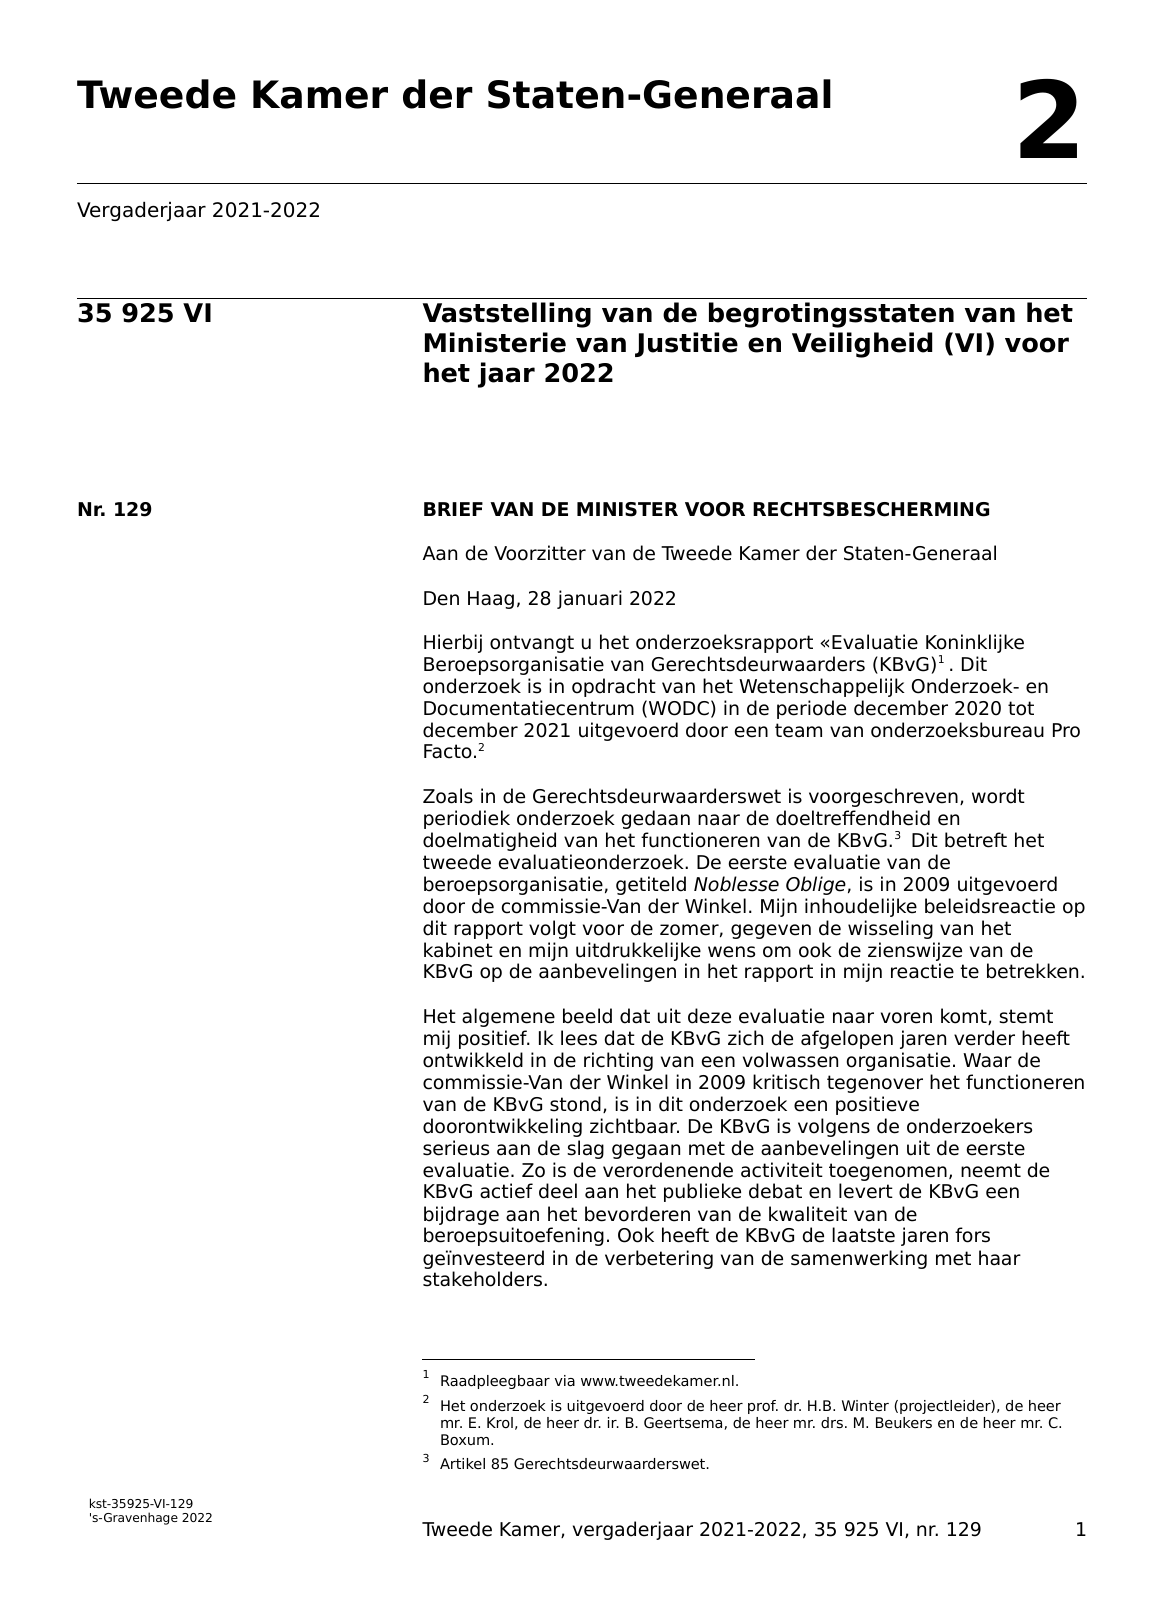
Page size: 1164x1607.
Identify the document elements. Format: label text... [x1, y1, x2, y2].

text Raadpleegbaar via www.tweedekamer.nl. [422, 1368, 1087, 1391]
text Zoals in de Gerechtsdeurwaarderswet is voorgeschreven, wordt periodiek onderzoek gedaan naar de doeltreffendheid en doelmatigheid van het functioneren van de KBvG. Dit betreft het tweede evaluatieonderzoek. De eerste evaluatie van de beroepsorganisatie, getiteld Noblesse Oblige, is in 2009 uitgevoerd door de commissie-Van der Winkel. Mijn inhoudelijke beleidsreactie op dit rapport volgt voor de zomer, gegeven de wisseling van het kabinet en mijn uitdrukkelijke wens om ook de zienswijze van de KBvG op de aanbevelingen in het rapport in mijn reactie te betrekken. [422, 786, 1087, 983]
table_cell Vergaderjaar 2021-2022 [77, 184, 1087, 298]
text kst-35925-VI-129 [88, 1497, 323, 1511]
subtitle Nr. 129 BRIEF VAN DE MINISTER VOOR RECHTSBESCHERMING [77, 499, 1087, 521]
text Het algemene beeld dat uit deze evaluatie naar voren komt, stemt mij positief. Ik lees dat de KBvG zich de afgelopen jaren verder heeft ontwikkeld in de richting van een volwassen organisatie. Waar de commissie-Van der Winkel in 2009 kritisch tegenover het functioneren van de KBvG stond, is in dit onderzoek een positieve doorontwikkeling zichtbaar. De KBvG is volgens de onderzoekers serieus aan de slag gegaan met de aanbevelingen uit de eerste evaluatie. Zo is de verordenende activiteit toegenomen, neemt de KBvG actief deel aan het publieke debat en levert de KBvG een bijdrage aan het bevorderen van de kwaliteit van de beroepsuitoefening. Ook heeft de KBvG de laatste jaren fors geïnvesteerd in de verbetering van de samenwerking met haar stakeholders. [422, 1006, 1087, 1291]
text Hierbij ontvangt u het onderzoeksrapport «Evaluatie Koninklijke Beroepsorganisatie van Gerechtsdeurwaarders (KBvG). Dit onderzoek is in opdracht van het Wetenschappelijk Onderzoek- en Documentatiecentrum (WODC) in de periode december 2020 tot december 2021 uitgevoerd door een team van onderzoeksbureau Pro Facto. [422, 632, 1087, 763]
subtitle 35 925 VI Vaststelling van de begrotingsstaten van het Ministerie van Justitie en Veiligheid (VI) voor het jaar 2022 [77, 299, 1087, 388]
table_header 2 [886, 59, 1087, 183]
text Artikel 85 Gerechtsdeurwaarderswet. [422, 1452, 1087, 1474]
text Het onderzoek is uitgevoerd door de heer prof. dr. H.B. Winter (projectleider), de heer mr. E. Krol, de heer dr. ir. B. Geertsema, de heer mr. drs. M. Beukers en de heer mr. C. Boxum. [422, 1393, 1087, 1449]
table_header Tweede Kamer der Staten-Generaal [77, 59, 886, 183]
text Aan de Voorzitter van de Tweede Kamer der Staten-Generaal [422, 543, 1087, 565]
text Den Haag, 28 januari 2022 [422, 587, 1087, 609]
text 's-Gravenhage 2022 [88, 1511, 323, 1525]
